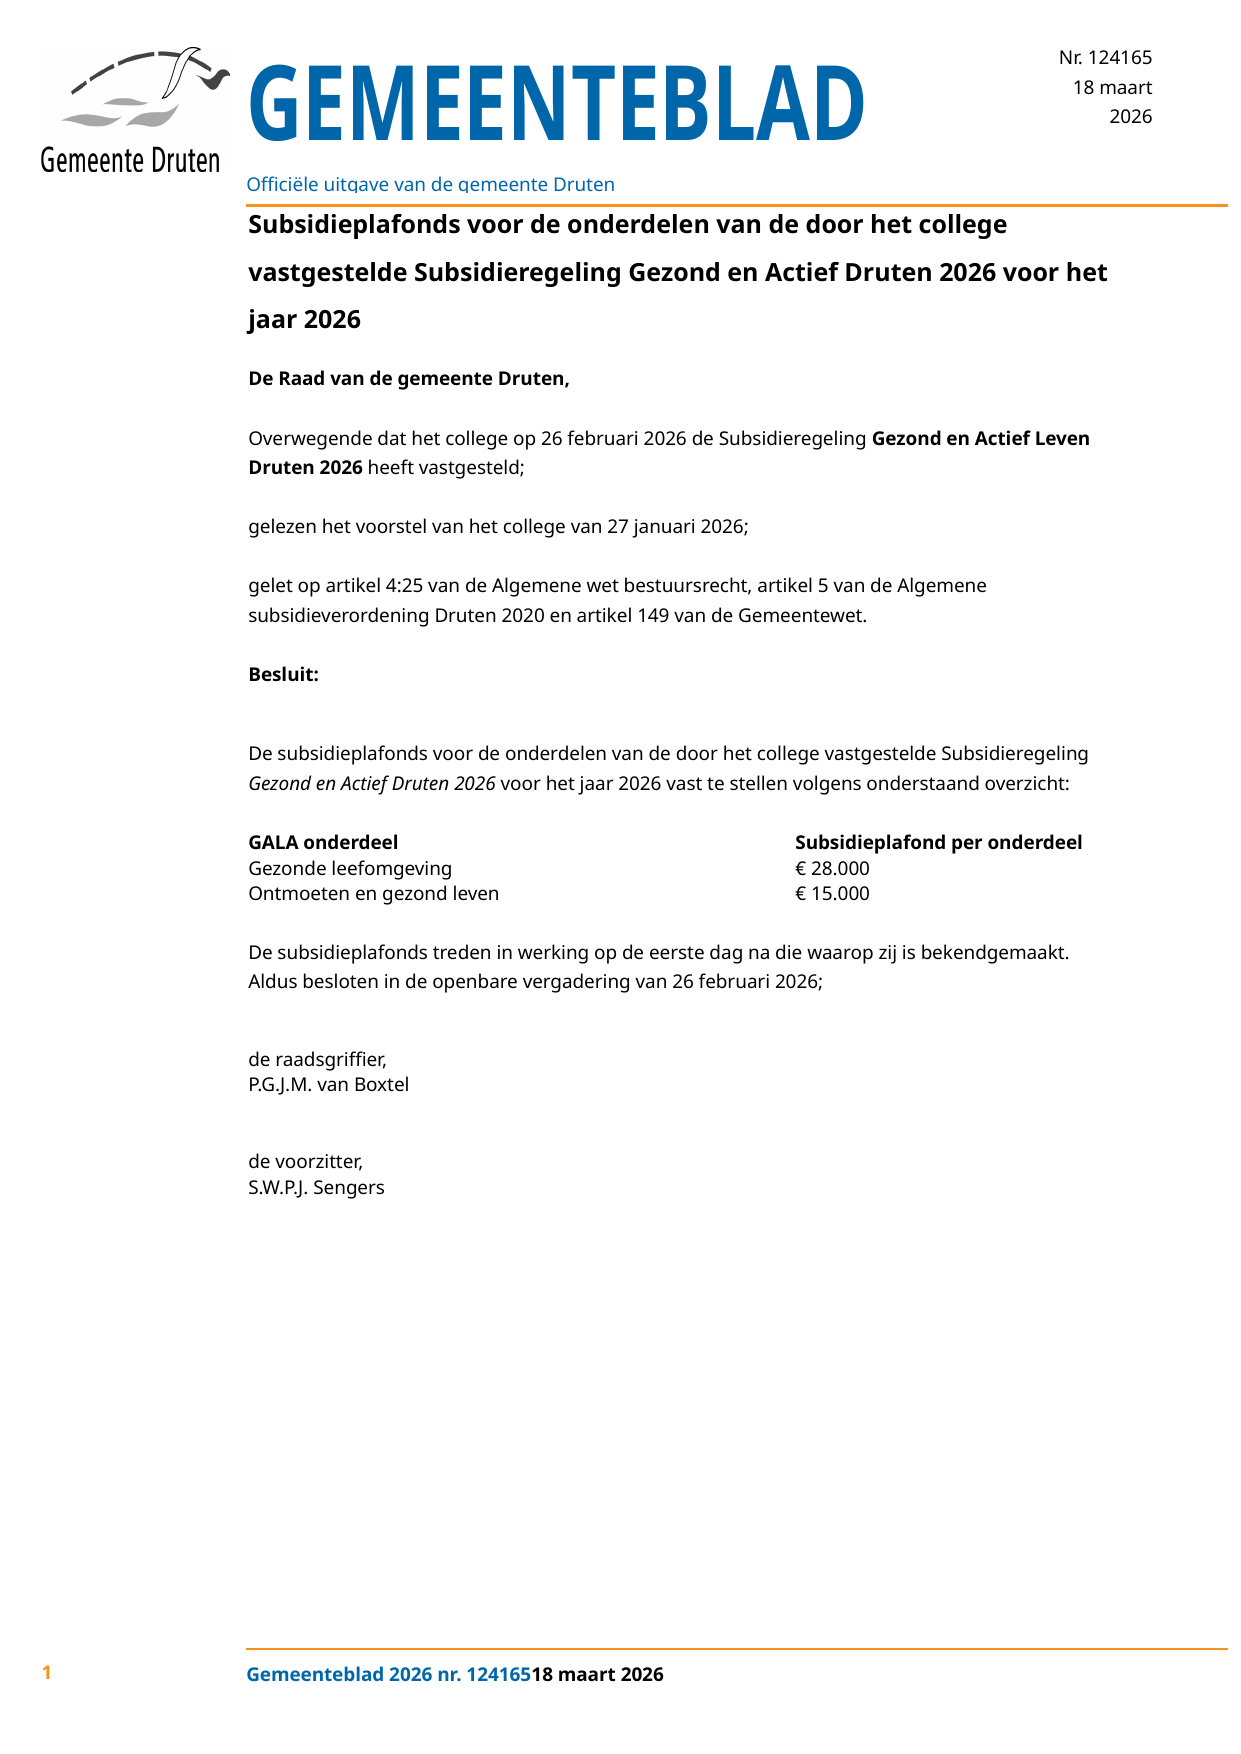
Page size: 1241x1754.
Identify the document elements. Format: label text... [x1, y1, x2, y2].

text Aldus besloten in de openbare vergadering van 26 februari 2026; [248, 969, 1152, 994]
text Subsidieplafonds voor de onderdelen van de door het college vastgestelde Subsidieregeling Gezond en Actief Druten 2026 voor het jaar 2026 [248, 207, 1152, 336]
text De Raad van de gemeente Druten, [248, 366, 1152, 391]
text de voorzitter, [248, 1149, 1152, 1174]
text De subsidieplafonds voor de onderdelen van de door het college vastgestelde Subsidieregeling Gezond en Actief Druten 2026 voor het jaar 2026 vast te stellen volgens onderstaand overzicht: [248, 740, 1152, 796]
table_cell Gezonde leefomgeving [248, 855, 795, 881]
table_cell Ontmoeten en gezond leven [248, 881, 795, 906]
text Besluit: [248, 661, 1152, 687]
table_cell € 28.000 [795, 855, 1152, 881]
text gelet op artikel 4:25 van de Algemene wet bestuursrecht, artikel 5 van de Algemene subsidieverordening Druten 2020 en artikel 149 van de Gemeentewet. [248, 573, 1152, 628]
text P.G.J.M. van Boxtel [248, 1072, 1152, 1097]
table_header GALA onderdeel [248, 829, 795, 855]
table_header Subsidieplafond per onderdeel [795, 829, 1152, 855]
text S.W.P.J. Sengers [248, 1174, 1152, 1200]
text gelezen het voorstel van het college van 27 januari 2026; [248, 513, 1152, 539]
picture [41, 47, 231, 172]
text De subsidieplafonds treden in werking op de eerste dag na die waarop zij is bekendgemaakt. [248, 939, 1152, 965]
text Overwegende dat het college op 26 februari 2026 de Subsidieregeling Gezond en Actief Leven Druten 2026 heeft vastgesteld; [248, 425, 1152, 480]
text de raadsgriffier, [248, 1046, 1152, 1072]
table_cell € 15.000 [795, 881, 1152, 906]
